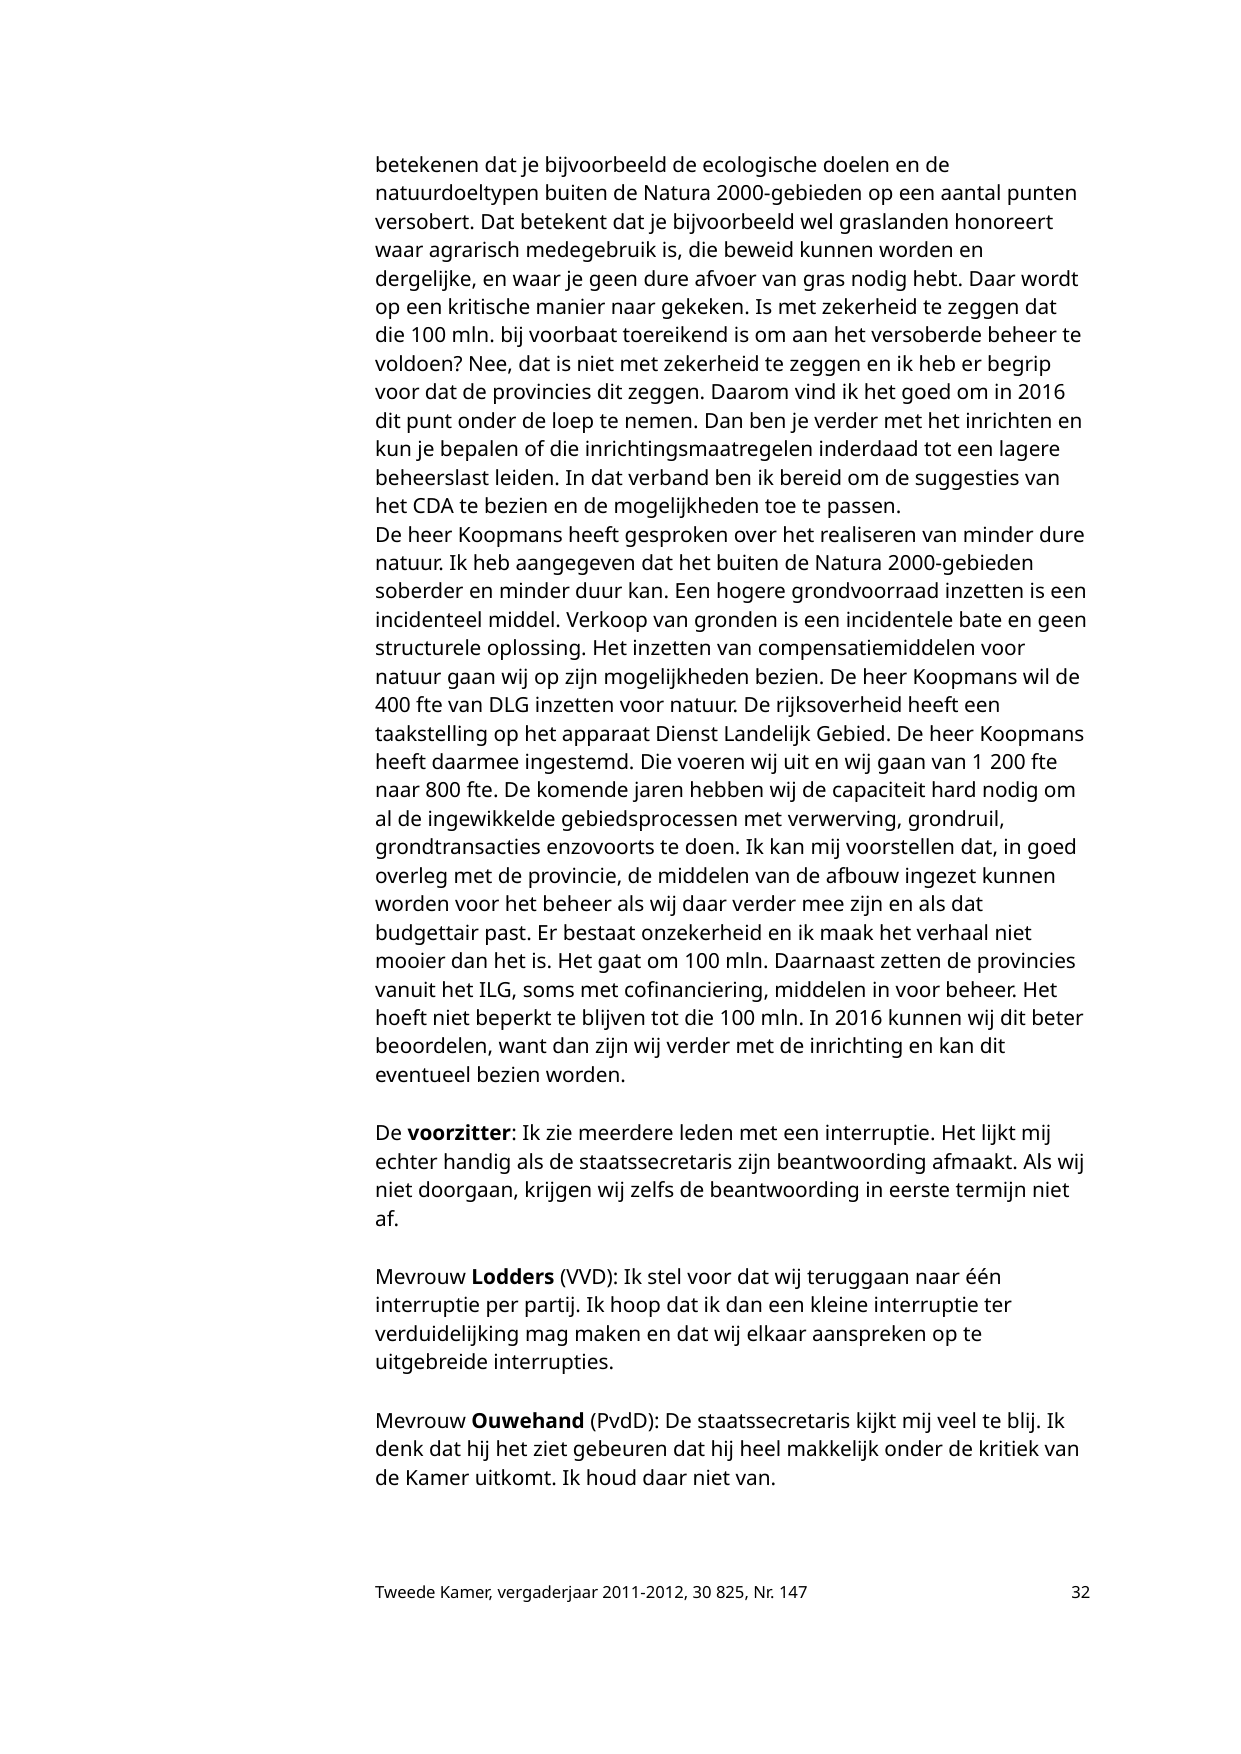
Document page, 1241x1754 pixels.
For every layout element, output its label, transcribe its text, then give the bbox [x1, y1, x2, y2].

text De voorzitter: Ik zie meerdere leden met een interruptie. Het lijkt mij echter handig als de staatssecretaris zijn beantwoording afmaakt. Als wij niet doorgaan, krijgen wij zelfs de beantwoording in eerste termijn niet af. [375, 1118, 1090, 1232]
text betekenen dat je bijvoorbeeld de ecologische doelen en de natuurdoeltypen buiten de Natura 2000-gebieden op een aantal punten versobert. Dat betekent dat je bijvoorbeeld wel graslanden honoreert waar agrarisch medegebruik is, die beweid kunnen worden en dergelijke, en waar je geen dure afvoer van gras nodig hebt. Daar wordt op een kritische manier naar gekeken. Is met zekerheid te zeggen dat die 100 mln. bij voorbaat toereikend is om aan het versoberde beheer te voldoen? Nee, dat is niet met zekerheid te zeggen en ik heb er begrip voor dat de provincies dit zeggen. Daarom vind ik het goed om in 2016 dit punt onder de loep te nemen. Dan ben je verder met het inrichten en kun je bepalen of die inrichtingsmaatregelen inderdaad tot een lagere beheerslast leiden. In dat verband ben ik bereid om de suggesties van het CDA te bezien en de mogelijkheden toe te passen. [375, 150, 1090, 520]
text De heer Koopmans heeft gesproken over het realiseren van minder dure natuur. Ik heb aangegeven dat het buiten de Natura 2000-gebieden soberder en minder duur kan. Een hogere grondvoorraad inzetten is een incidenteel middel. Verkoop van gronden is een incidentele bate en geen structurele oplossing. Het inzetten van compensatiemiddelen voor natuur gaan wij op zijn mogelijkheden bezien. De heer Koopmans wil de 400 fte van DLG inzetten voor natuur. De rijksoverheid heeft een taakstelling op het apparaat Dienst Landelijk Gebied. De heer Koopmans heeft daarmee ingestemd. Die voeren wij uit en wij gaan van 1 200 fte naar 800 fte. De komende jaren hebben wij de capaciteit hard nodig om al de ingewikkelde gebiedsprocessen met verwerving, grondruil, grondtransacties enzovoorts te doen. Ik kan mij voorstellen dat, in goed overleg met de provincie, de middelen van de afbouw ingezet kunnen worden voor het beheer als wij daar verder mee zijn en als dat budgettair past. Er bestaat onzekerheid en ik maak het verhaal niet mooier dan het is. Het gaat om 100 mln. Daarnaast zetten de provincies vanuit het ILG, soms met cofinanciering, middelen in voor beheer. Het hoeft niet beperkt te blijven tot die 100 mln. In 2016 kunnen wij dit beter beoordelen, want dan zijn wij verder met de inrichting en kan dit eventueel bezien worden. [375, 520, 1090, 1088]
text Mevrouw Lodders (VVD): Ik stel voor dat wij teruggaan naar één interruptie per partij. Ik hoop dat ik dan een kleine interruptie ter verduidelijking mag maken en dat wij elkaar aanspreken op te uitgebreide interrupties. [375, 1262, 1090, 1376]
text Mevrouw Ouwehand (PvdD): De staatssecretaris kijkt mij veel te blij. Ik denk dat hij het ziet gebeuren dat hij heel makkelijk onder de kritiek van de Kamer uitkomt. Ik houd daar niet van. [375, 1406, 1090, 1491]
